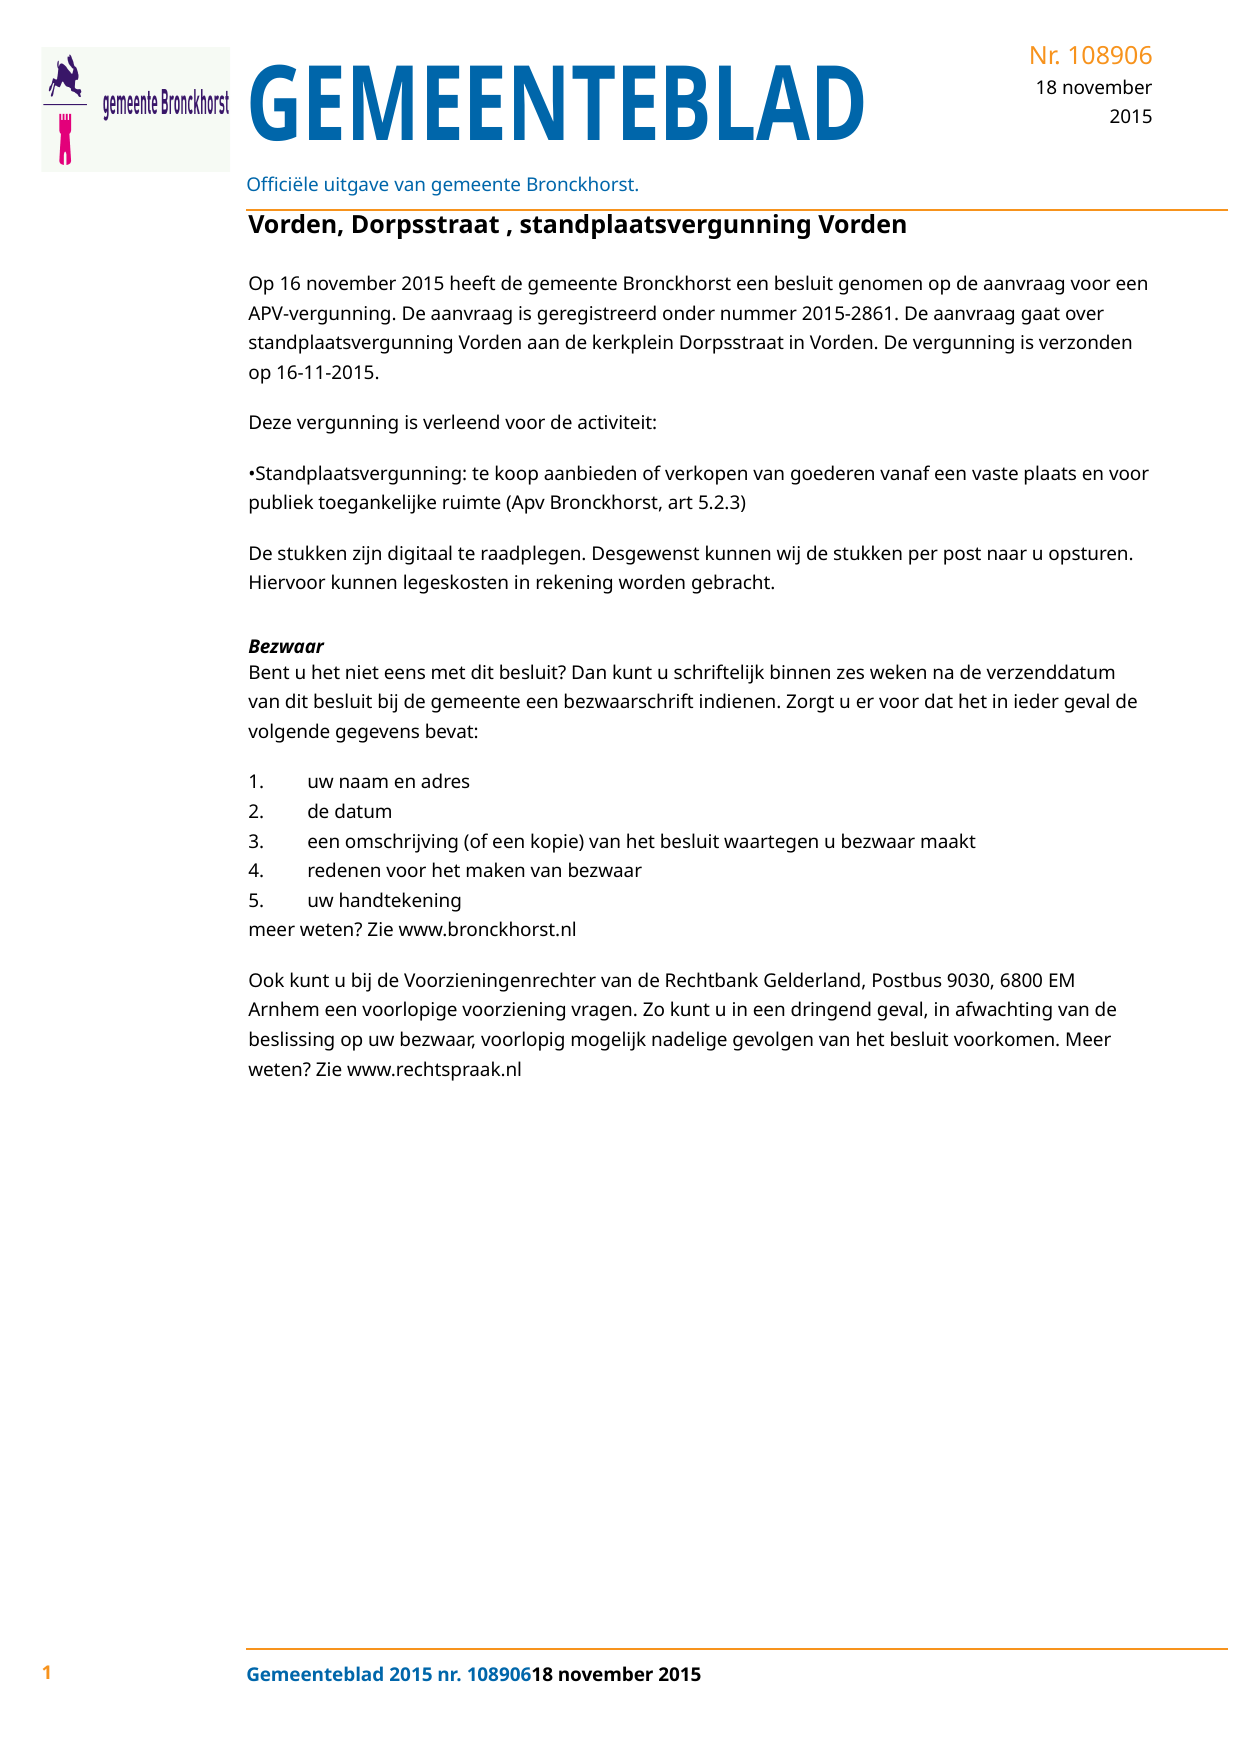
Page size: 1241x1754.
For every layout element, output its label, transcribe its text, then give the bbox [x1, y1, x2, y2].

picture [41, 47, 231, 172]
text Deze vergunning is verleend voor de activiteit: [248, 409, 1152, 435]
text meer weten? Zie www.bronckhorst.nl [248, 917, 1152, 942]
text •Standplaatsvergunning: te koop aanbieden of verkopen van goederen vanaf een vaste plaats en voor publiek toegankelijke ruimte (Apv Bronckhorst, art 5.2.3) [248, 460, 1152, 515]
text De stukken zijn digitaal te raadplegen. Desgewenst kunnen wij de stukken per post naar u opsturen. Hiervoor kunnen legeskosten in rekening worden gebracht. [248, 540, 1152, 595]
text Ook kunt u bij de Voorzieningenrechter van de Rechtbank Gelderland, Postbus 9030, 6800 EM Arnhem een voorlopige voorziening vragen. Zo kunt u in een dringend geval, in afwachting van de beslissing op uw bezwaar, voorlopig mogelijk nadelige gevolgen van het besluit voorkomen. Meer weten? Zie www.rechtspraak.nl [248, 967, 1152, 1082]
text Op 16 november 2015 heeft de gemeente Bronckhorst een besluit genomen op de aanvraag voor een APV-vergunning. De aanvraag is geregistreerd onder nummer 2015-2861. De aanvraag gaat over standplaatsvergunning Vorden aan de kerkplein Dorpsstraat in Vorden. De vergunning is verzonden op 16-11-2015. [248, 270, 1152, 385]
list de datum [248, 798, 1152, 824]
text Bezwaar [248, 633, 1152, 659]
list uw handtekening [248, 887, 1152, 913]
list uw naam en adres [248, 769, 1152, 794]
text Vorden, Dorpsstraat , standplaatsvergunning Vorden [248, 211, 1152, 241]
list redenen voor het maken van bezwaar [248, 857, 1152, 883]
text Bent u het niet eens met dit besluit? Dan kunt u schriftelijk binnen zes weken na de verzenddatum van dit besluit bij de gemeente een bezwaarschrift indienen. Zorgt u er voor dat het in ieder geval de volgende gegevens bevat: [248, 659, 1152, 744]
list een omschrijving (of een kopie) van het besluit waartegen u bezwaar maakt [248, 828, 1152, 854]
